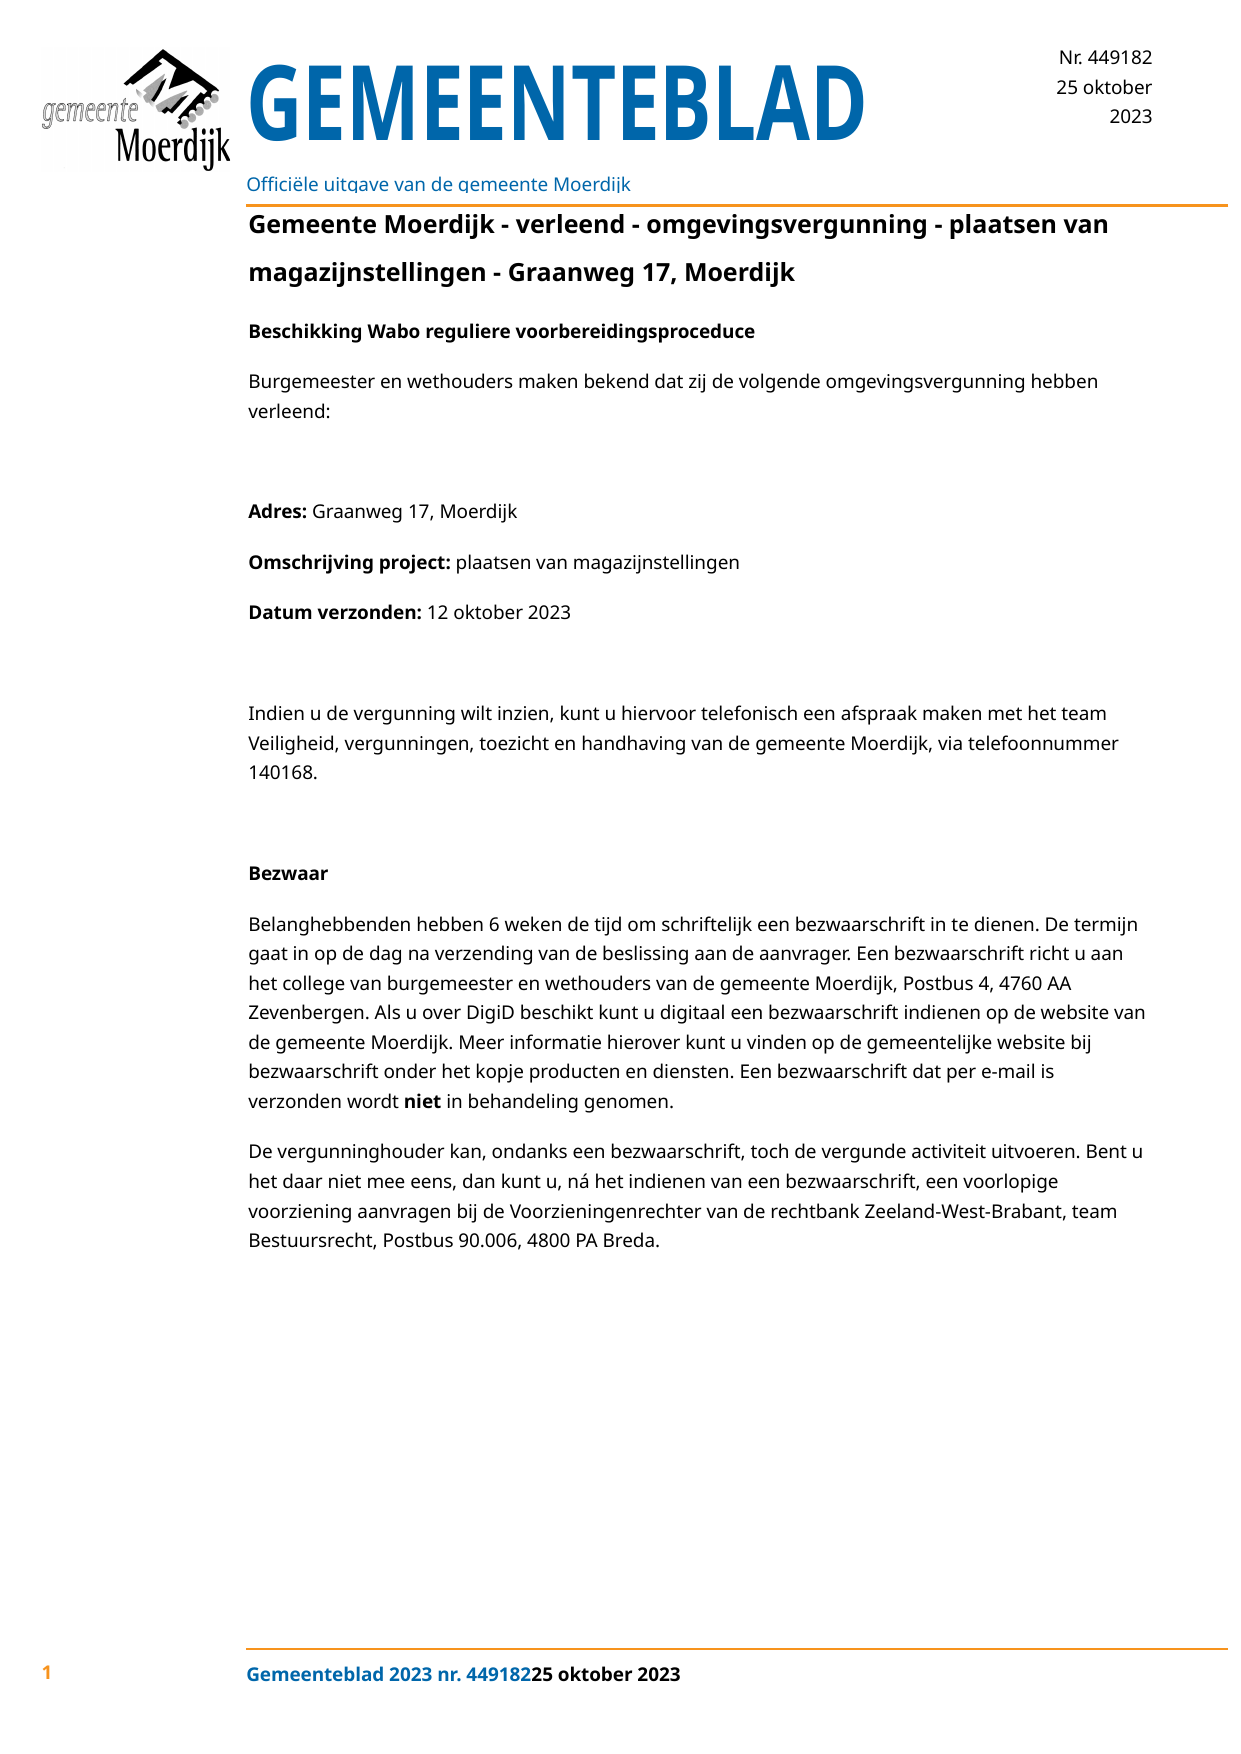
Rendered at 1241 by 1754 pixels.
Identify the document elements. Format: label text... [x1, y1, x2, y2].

text Belanghebbenden hebben 6 weken de tijd om schriftelijk een bezwaarschrift in te dienen. De termijn gaat in op de dag na verzending van de beslissing aan de aanvrager. Een bezwaarschrift richt u aan het college van burgemeester en wethouders van de gemeente Moerdijk, Postbus 4, 4760 AA Zevenbergen. Als u over DigiD beschikt kunt u digitaal een bezwaarschrift indienen op de website van de gemeente Moerdijk. Meer informatie hierover kunt u vinden op de gemeentelijke website bij bezwaarschrift onder het kopje producten en diensten. Een bezwaarschrift dat per e-mail is verzonden wordt niet in behandeling genomen. [248, 911, 1152, 1114]
text Indien u de vergunning wilt inzien, kunt u hiervoor telefonisch een afspraak maken met het team Veiligheid, vergunningen, toezicht en handhaving van de gemeente Moerdijk, via telefoonnummer 140168. [248, 700, 1152, 785]
text Omschrijving project: plaatsen van magazijnstellingen [248, 549, 1152, 575]
picture [41, 47, 231, 172]
text Bezwaar [248, 860, 1152, 886]
text Burgemeester en wethouders maken bekend dat zij de volgende omgevingsvergunning hebben verleend: [248, 368, 1152, 424]
text Beschikking Wabo reguliere voorbereidingsproceduce [248, 318, 1152, 344]
text De vergunninghouder kan, ondanks een bezwaarschrift, toch de vergunde activiteit uitvoeren. Bent u het daar niet mee eens, dan kunt u, ná het indienen van een bezwaarschrift, een voorlopige voorziening aanvragen bij de Voorzieningenrechter van de rechtbank Zeeland-West-Brabant, team Bestuursrecht, Postbus 90.006, 4800 PA Breda. [248, 1139, 1152, 1253]
text Gemeente Moerdijk - verleend - omgevingsvergunning - plaatsen van magazijnstellingen - Graanweg 17, Moerdijk [248, 207, 1152, 288]
text Adres: Graanweg 17, Moerdijk [248, 499, 1152, 524]
text Datum verzonden: 12 oktober 2023 [248, 599, 1152, 625]
